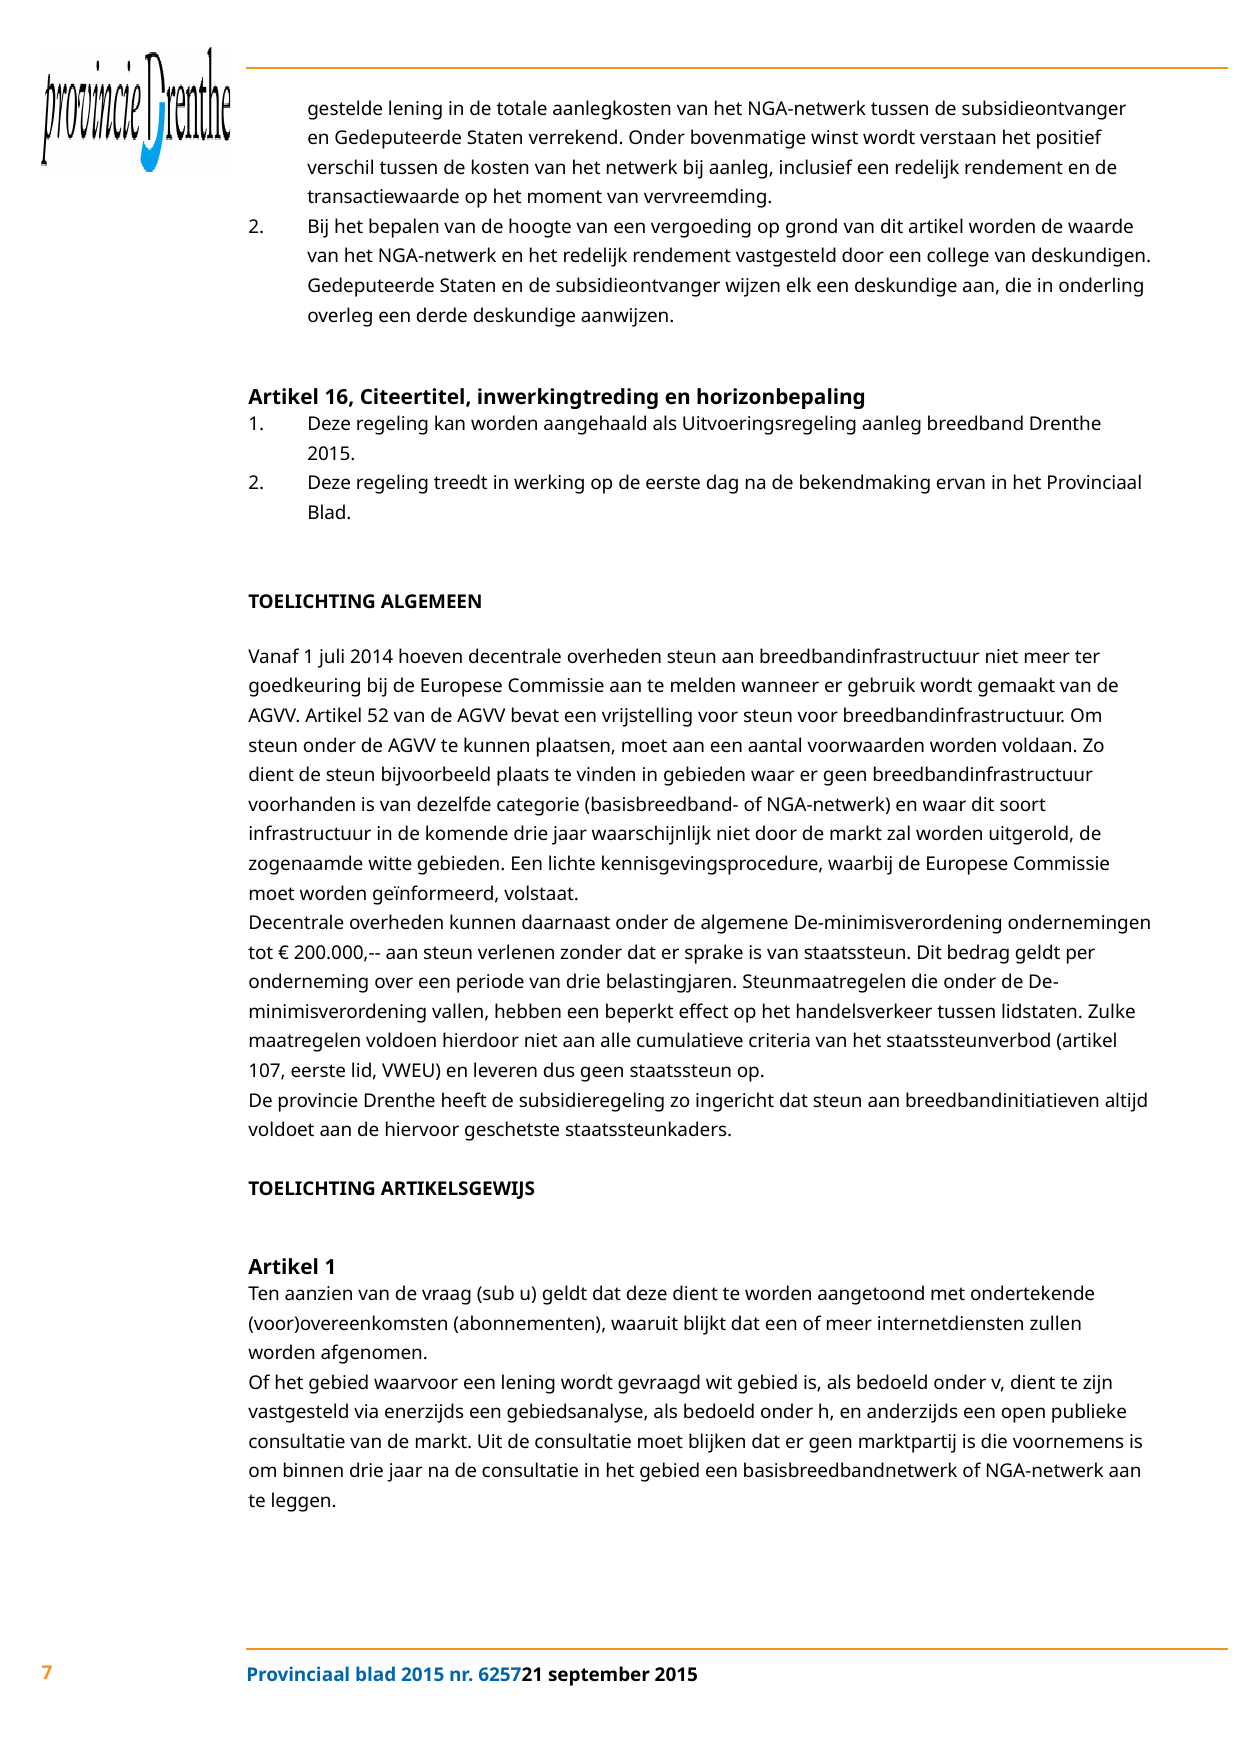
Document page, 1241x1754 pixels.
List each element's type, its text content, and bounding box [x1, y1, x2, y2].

text Ten aanzien van de vraag (sub u) geldt dat deze dient te worden aangetoond met ondertekende (voor)overeenkomsten (abonnementen), waaruit blijkt dat een of meer internetdiensten zullen worden afgenomen. [248, 1280, 1152, 1365]
text Vanaf 1 juli 2014 hoeven decentrale overheden steun aan breedbandinfrastructuur niet meer ter goedkeuring bij de Europese Commissie aan te melden wanneer er gebruik wordt gemaakt van de AGVV. Artikel 52 van de AGVV bevat een vrijstelling voor steun voor breedbandinfrastructuur. Om steun onder de AGVV te kunnen plaatsen, moet aan een aantal voorwaarden worden voldaan. Zo dient de steun bijvoorbeeld plaats te vinden in gebieden waar er geen breedbandinfrastructuur voorhanden is van dezelfde categorie (basisbreedband- of NGA-netwerk) en waar dit soort infrastructuur in de komende drie jaar waarschijnlijk niet door de markt zal worden uitgerold, de zogenaamde witte gebieden. Een lichte kennisgevingsprocedure, waarbij de Europese Commissie moet worden geïnformeerd, volstaat. [248, 643, 1152, 906]
text Of het gebied waarvoor een lening wordt gevraagd wit gebied is, als bedoeld onder v, dient te zijn vastgesteld via enerzijds een gebiedsanalyse, als bedoeld onder h, en anderzijds een open publieke consultatie van de markt. Uit de consultatie moet blijken dat er geen marktpartij is die voornemens is om binnen drie jaar na de consultatie in het gebied een basisbreedbandnetwerk of NGA-netwerk aan te leggen. [248, 1369, 1152, 1513]
text De provincie Drenthe heeft de subsidieregeling zo ingericht dat steun aan breedbandinitiatieven altijd voldoet aan de hiervoor geschetste staatssteunkaders. [248, 1087, 1152, 1142]
text TOELICHTING ARTIKELSGEWIJS [248, 1176, 1152, 1201]
list Deze regeling kan worden aangehaald als Uitvoeringsregeling aanleg breedband Drenthe 2015. [248, 410, 1152, 466]
picture [41, 47, 231, 172]
text Artikel 1 [248, 1252, 1152, 1280]
list gestelde lening in de totale aanlegkosten van het NGA-netwerk tussen de subsidieontvanger en Gedeputeerde Staten verrekend. Onder bovenmatige winst wordt verstaan het positief verschil tussen de kosten van het netwerk bij aanleg, inclusief een redelijk rendement en de transactiewaarde op het moment van vervreemding. [248, 95, 1152, 209]
text Decentrale overheden kunnen daarnaast onder de algemene De-minimisverordening ondernemingen tot € 200.000,-- aan steun verlenen zonder dat er sprake is van staatssteun. Dit bedrag geldt per onderneming over een periode van drie belastingjaren. Steunmaatregelen die onder de De-minimisverordening vallen, hebben een beperkt effect op het handelsverkeer tussen lidstaten. Zulke maatregelen voldoen hierdoor niet aan alle cumulatieve criteria van het staatssteunverbod (artikel 107, eerste lid, VWEU) en leveren dus geen staatssteun op. [248, 909, 1152, 1083]
text Artikel 16, Citeertitel, inwerkingtreding en horizonbepaling [248, 382, 1152, 410]
list Bij het bepalen van de hoogte van een vergoeding op grond van dit artikel worden de waarde van het NGA-netwerk en het redelijk rendement vastgesteld door een college van deskundigen. Gedeputeerde Staten en de subsidieontvanger wijzen elk een deskundige aan, die in onderling overleg een derde deskundige aanwijzen. [248, 213, 1152, 328]
text TOELICHTING ALGEMEEN [248, 588, 1152, 613]
list Deze regeling treedt in werking op de eerste dag na de bekendmaking ervan in het Provinciaal Blad. [248, 469, 1152, 525]
